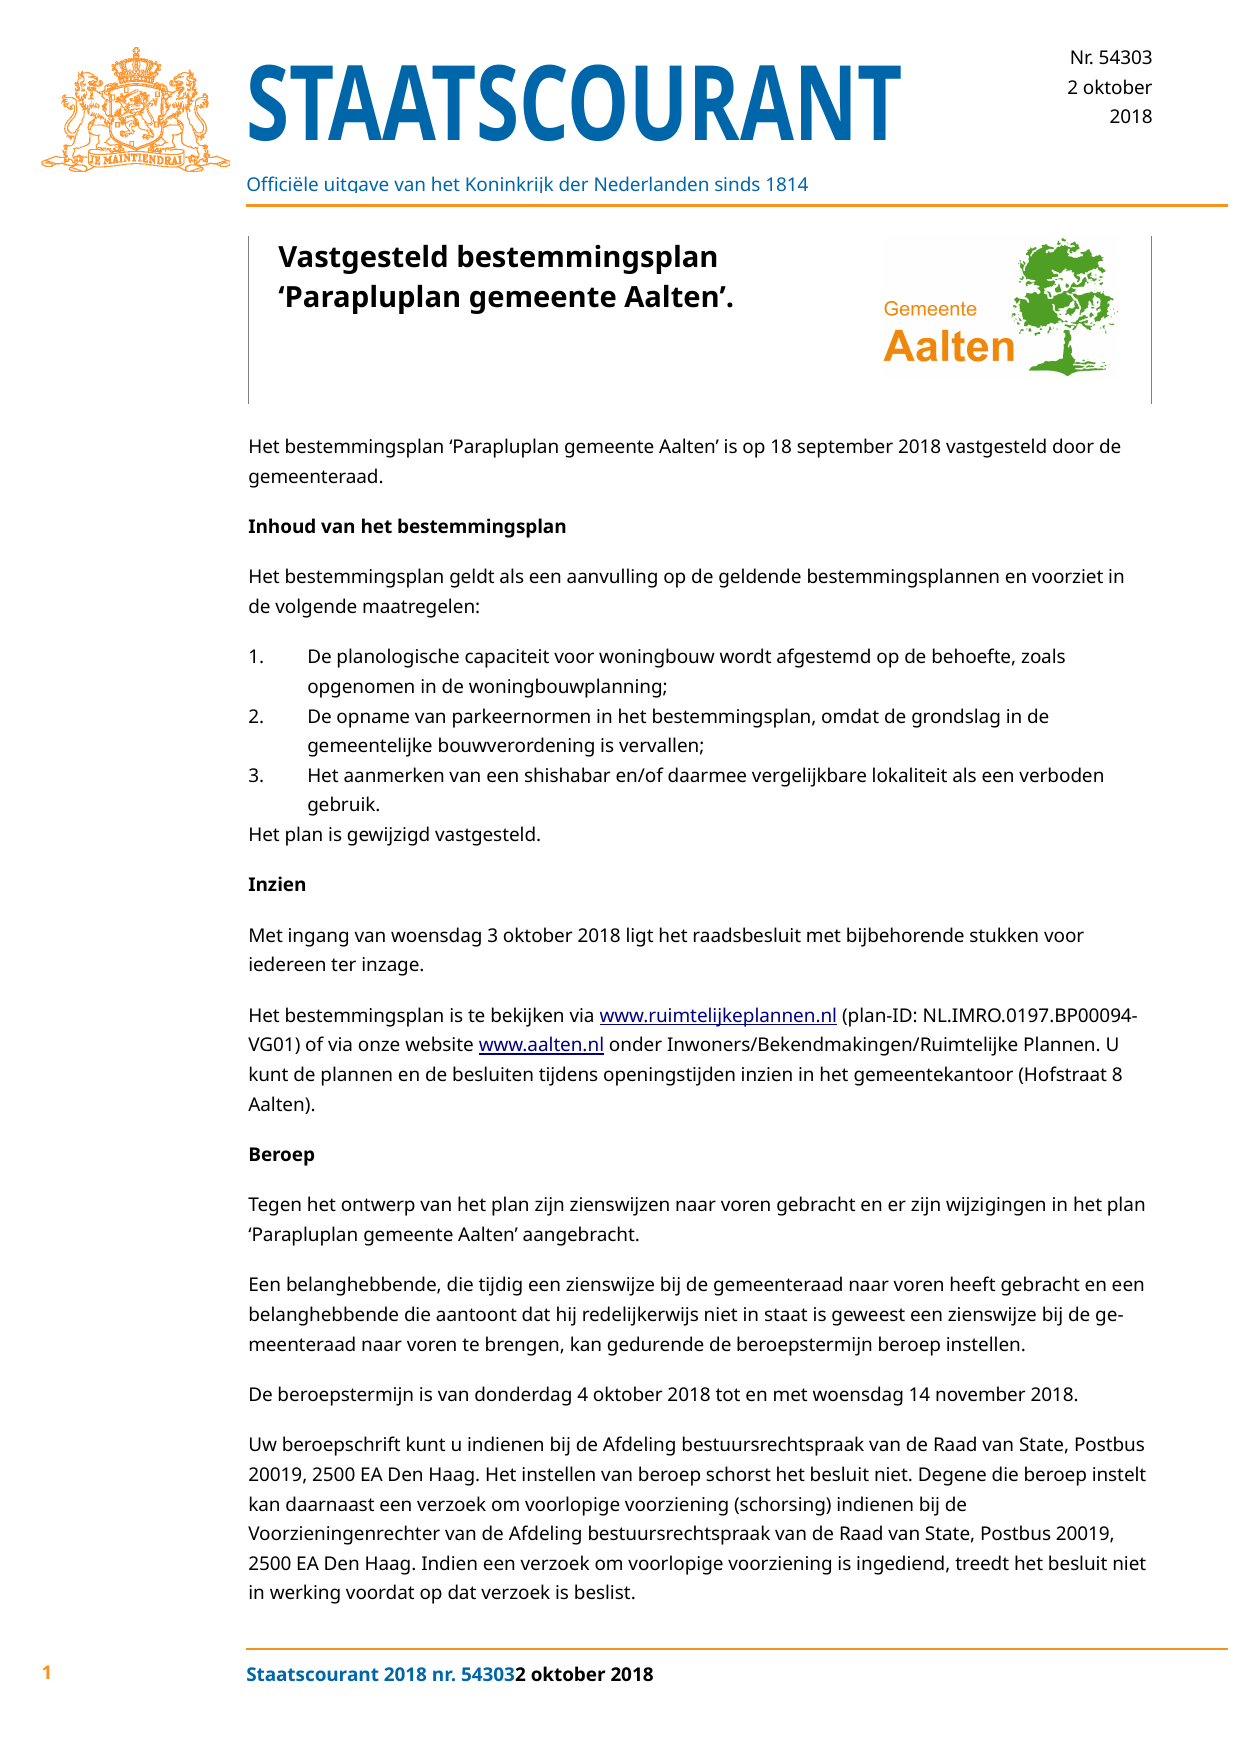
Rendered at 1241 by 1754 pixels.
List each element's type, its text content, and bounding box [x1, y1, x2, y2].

text Inhoud van het bestemmingsplan [248, 513, 1152, 539]
text Het bestemmingsplan ‘Parapluplan gemeente Aalten’ is op 18 september 2018 vastgesteld door de gemeenteraad. [248, 433, 1152, 488]
text Tegen het ontwerp van het plan zijn zienswijzen naar voren gebracht en er zijn wijzi­gingen in het plan ‘Parapluplan gemeente Aalten’ aangebracht. [248, 1192, 1152, 1247]
list Het aanmerken van een shishabar en/of daarmee vergelijkbare lokaliteit als een verboden gebruik. [248, 762, 1152, 817]
text Inzien [248, 872, 1152, 897]
list De planologische capaciteit voor woningbouw wordt afgestemd op de behoefte, zoals opgenomen in de woningbouwplanning; [248, 644, 1152, 699]
text Het bestemmingsplan geldt als een aanvulling op de geldende bestemmingsplannen en voorziet in de volgende maatregelen: [248, 564, 1152, 619]
picture [41, 47, 231, 172]
picture [882, 236, 1119, 378]
text De beroepstermijn is van donderdag 4 oktober 2018 tot en met woensdag 14 november 2018. [248, 1381, 1152, 1407]
text Het bestemmingsplan is te bekijken via www.ruimtelijkeplannen.nl (plan-ID: NL.IMRO.0197.BP00094-VG01) of via onze website www.aalten.nl onder Inwoners/Bekendmakingen/Ruimtelijke Plannen. U kunt de plannen en de besluiten tijdens openingstijden inzien in het gemeentekantoor (Hofstraat 8 Aalten). [248, 1002, 1152, 1116]
text Een belanghebbende, die tijdig een zienswijze bij de gemeenteraad naar voren heeft gebracht en een belanghebbende die aantoont dat hij redelij­kerwijs niet in staat is geweest een zienswijze bij de ge­meenteraad naar voren te brengen, kan gedurende de beroepstermijn beroep instellen. [248, 1272, 1152, 1356]
text Beroep [248, 1141, 1152, 1167]
table_header Vastgesteld bestemmingsplan ‘Parapluplan gemeente Aalten’. [249, 236, 850, 404]
text Met ingang van woensdag 3 oktober 2018 ligt het raadsbesluit met bijbehorende stukken voor iedereen ter inzage. [248, 922, 1152, 977]
list De opname van parkeernormen in het bestemmingsplan, omdat de grondslag in de gemeentelijke bouwverordening is vervallen; [248, 703, 1152, 758]
text Het plan is gewijzigd vastgesteld. [248, 821, 1152, 847]
table_header [850, 236, 1151, 404]
text Uw beroepschrift kunt u indienen bij de Afdeling bestuursrechtspraak van de Raad van State, Postbus 20019, 2500 EA Den Haag. Het instellen van beroep schorst het besluit niet. Degene die beroep instelt kan daarnaast een verzoek om voorlopige voorziening (schorsing) indienen bij de Voorzieningenrechter van de Afdeling bestuursrechtspraak van de Raad van State, Postbus 20019, 2500 EA Den Haag. Indien een verzoek om voorlopige voorziening is ingediend, treedt het besluit niet in werking voordat op dat verzoek is beslist. [248, 1432, 1152, 1605]
